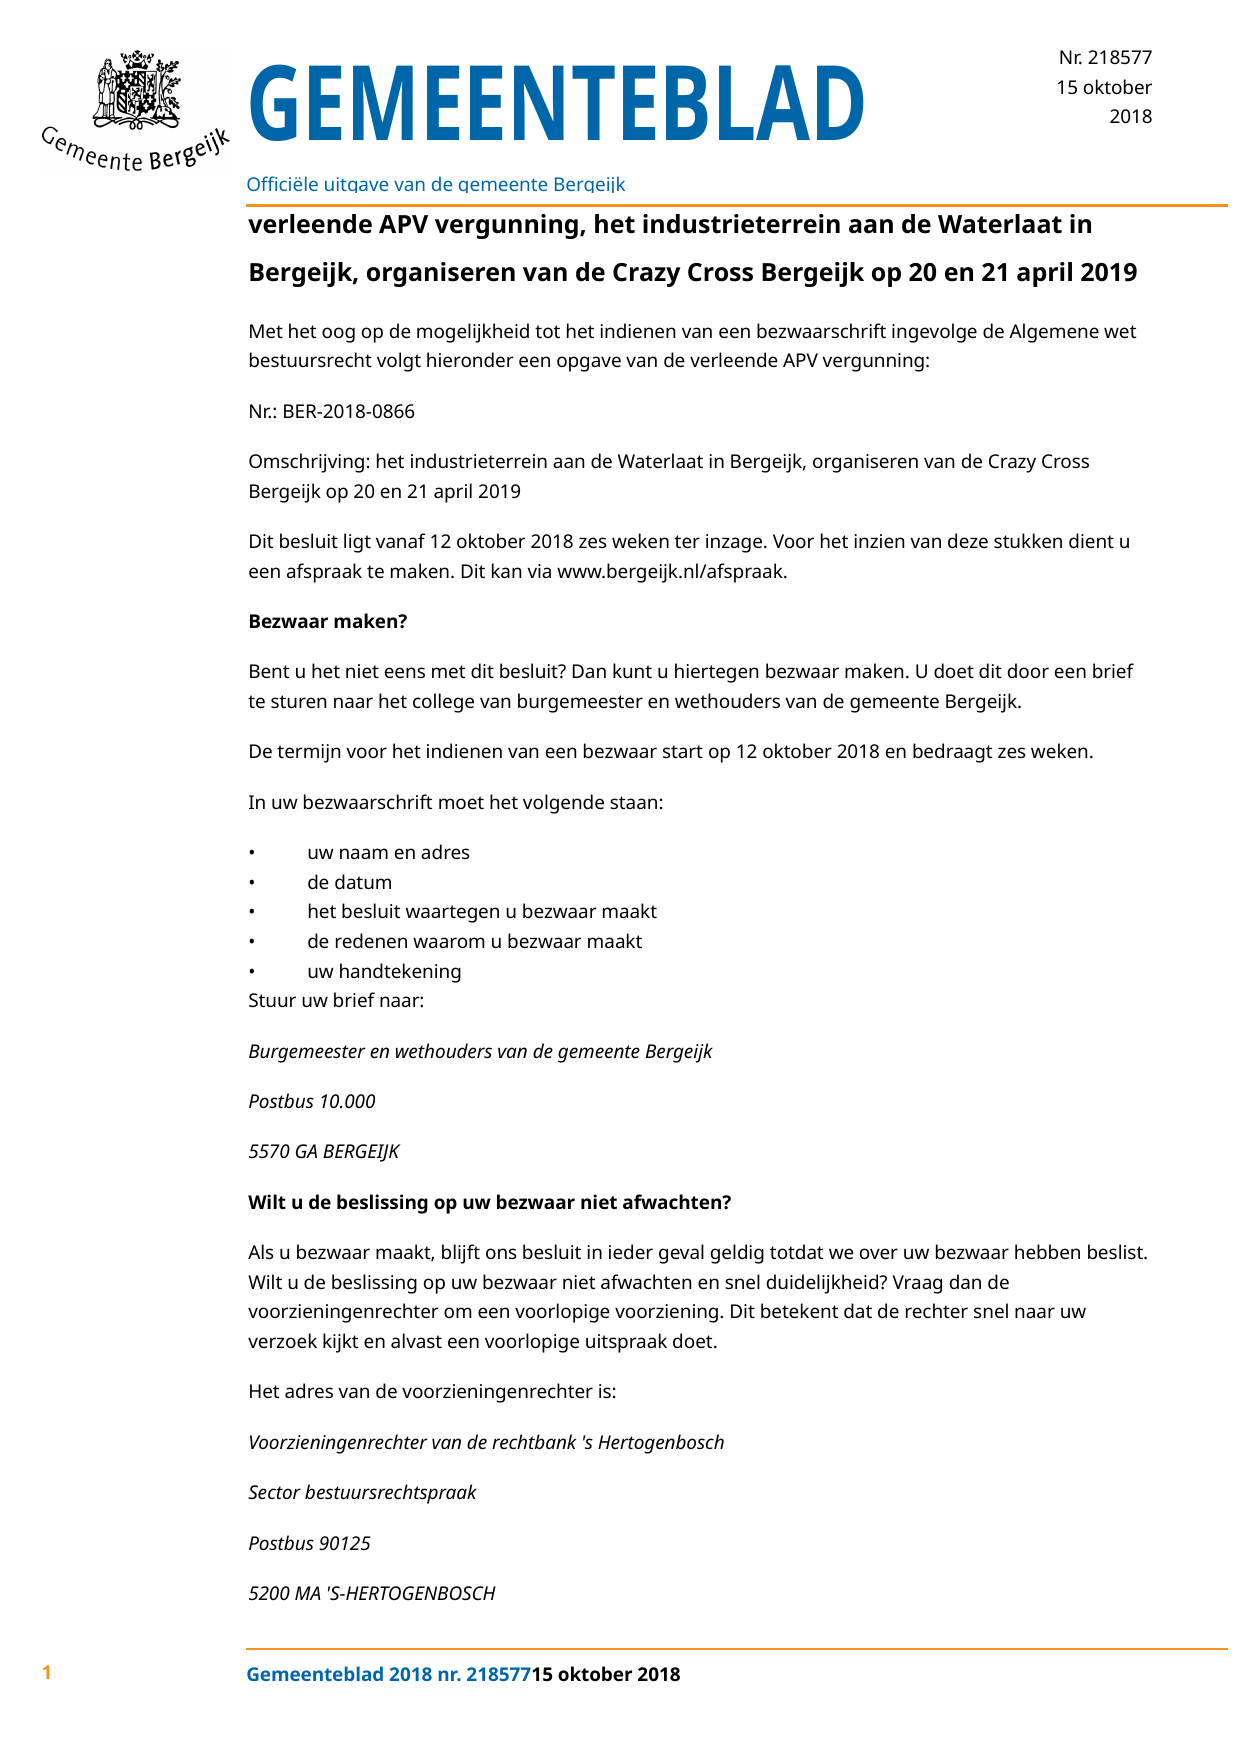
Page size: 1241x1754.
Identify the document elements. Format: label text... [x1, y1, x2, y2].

list uw naam en adres [248, 839, 1152, 865]
text Het adres van de voorzieningenrechter is: [248, 1379, 1152, 1404]
text Nr.: BER-2018-0866 [248, 398, 1152, 424]
picture [41, 47, 231, 172]
text Als u bezwaar maakt, blijft ons besluit in ieder geval geldig totdat we over uw bezwaar hebben beslist. Wilt u de beslissing op uw bezwaar niet afwachten en snel duidelijkheid? Vraag dan de voorzieningenrechter om een voorlopige voorziening. Dit betekent dat de rechter snel naar uw verzoek kijkt en alvast een voorlopige uitspraak doet. [248, 1239, 1152, 1354]
text Stuur uw brief naar: [248, 987, 1152, 1013]
text In uw bezwaarschrift moet het volgende staan: [248, 789, 1152, 815]
text Postbus 90125 [248, 1530, 1152, 1556]
text Bent u het niet eens met dit besluit? Dan kunt u hiertegen bezwaar maken. U doet dit door een brief te sturen naar het college van burgemeester en wethouders van de gemeente Bergeijk. [248, 659, 1152, 714]
text Dit besluit ligt vanaf 12 oktober 2018 zes weken ter inzage. Voor het inzien van deze stukken dient u een afspraak te maken. Dit kan via www.bergeijk.nl/afspraak. [248, 528, 1152, 584]
text Postbus 10.000 [248, 1088, 1152, 1114]
text Omschrijving: het industrieterrein aan de Waterlaat in Bergeijk, organiseren van de Crazy Cross Bergeijk op 20 en 21 april 2019 [248, 448, 1152, 504]
list het besluit waartegen u bezwaar maakt [248, 899, 1152, 924]
list de datum [248, 869, 1152, 895]
text Bezwaar maken? [248, 608, 1152, 634]
text 5570 GA BERGEIJK [248, 1139, 1152, 1164]
list de redenen waarom u bezwaar maakt [248, 928, 1152, 954]
text Wilt u de beslissing op uw bezwaar niet afwachten? [248, 1189, 1152, 1215]
text 5200 MA 'S-HERTOGENBOSCH [248, 1580, 1152, 1606]
text Met het oog op de mogelijkheid tot het indienen van een bezwaarschrift ingevolge de Algemene wet bestuursrecht volgt hieronder een opgave van de verleende APV vergunning: [248, 318, 1152, 373]
text Voorzieningenrechter van de rechtbank 's Hertogenbosch [248, 1429, 1152, 1455]
text De termijn voor het indienen van een bezwaar start op 12 oktober 2018 en bedraagt zes weken. [248, 739, 1152, 764]
text Burgemeester en wethouders van de gemeente Bergeijk [248, 1038, 1152, 1064]
text verleende APV vergunning, het industrieterrein aan de Waterlaat in Bergeijk, organiseren van de Crazy Cross Bergeijk op 20 en 21 april 2019 [248, 207, 1152, 288]
text Sector bestuursrechtspraak [248, 1479, 1152, 1505]
list uw handtekening [248, 958, 1152, 984]
